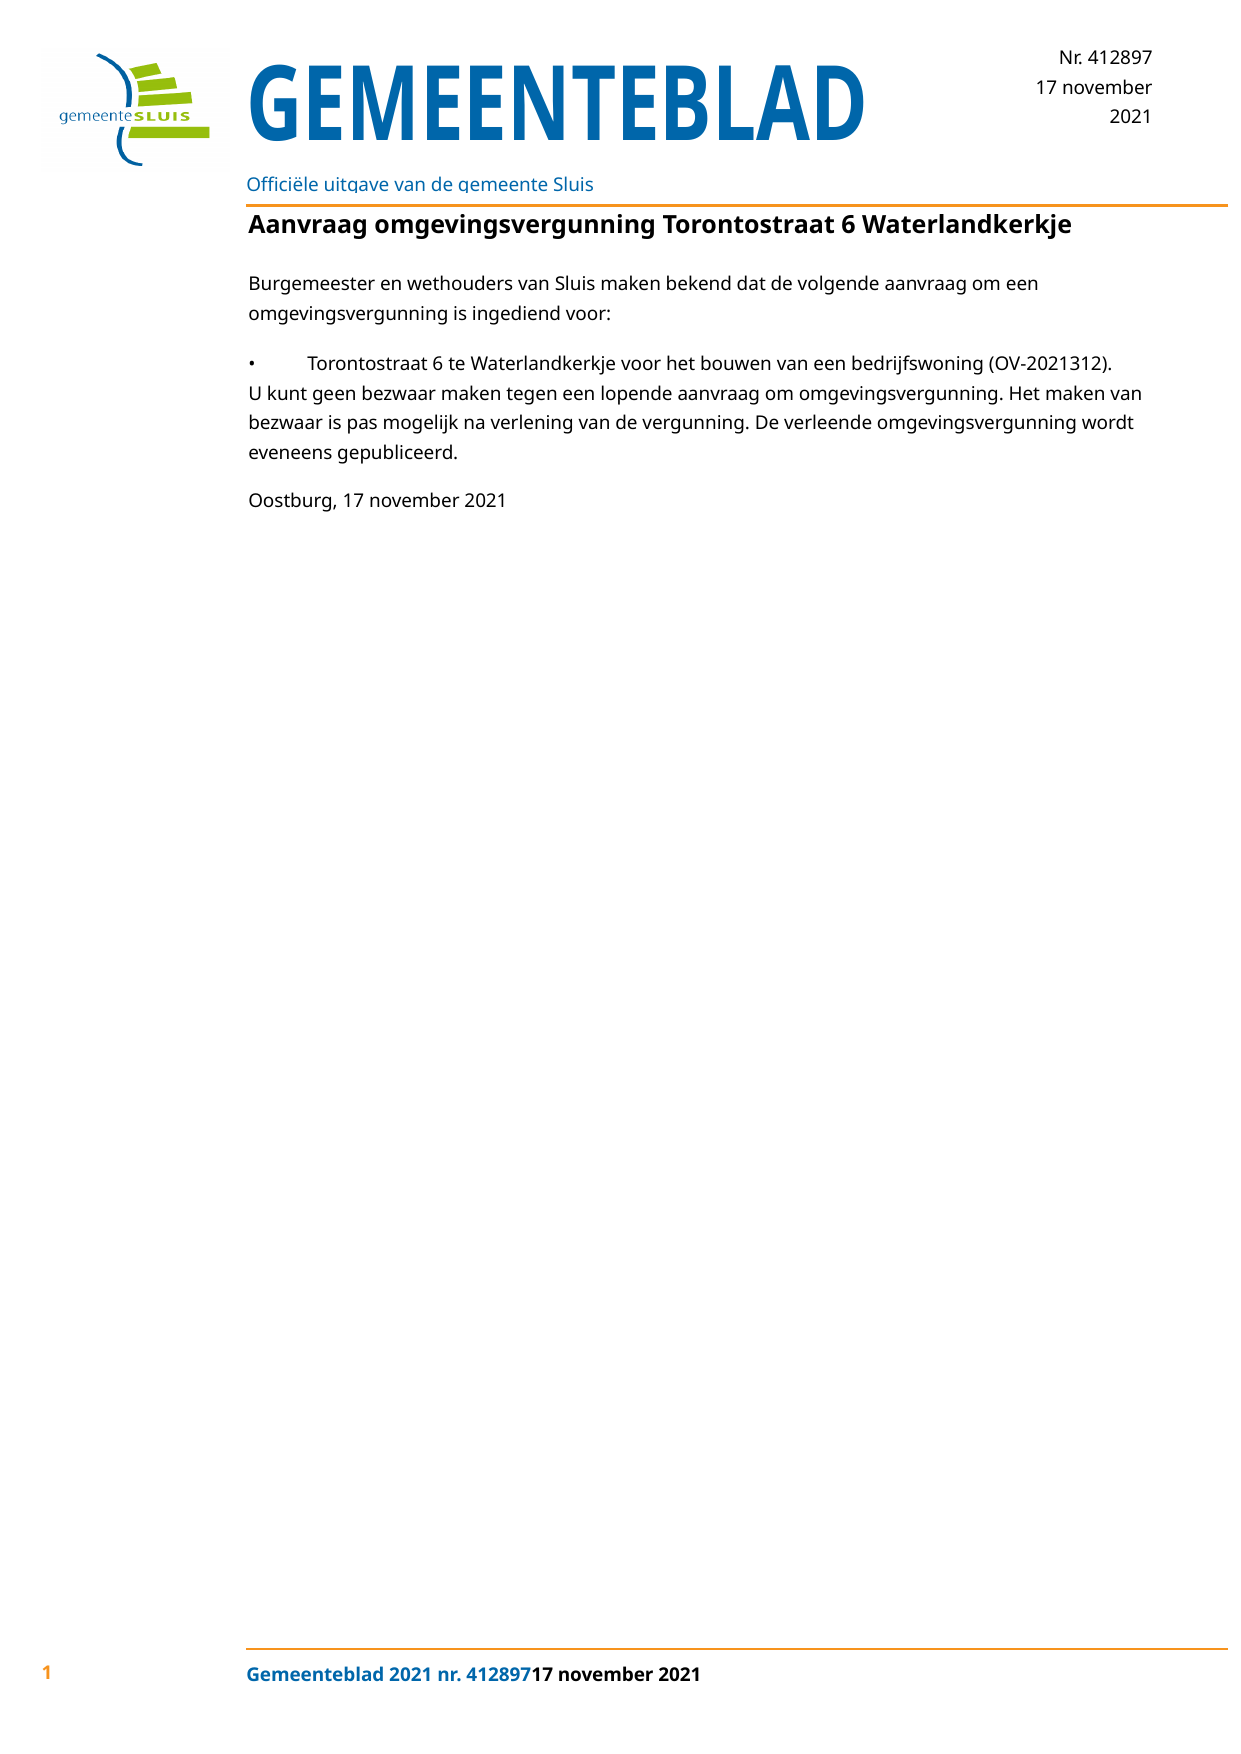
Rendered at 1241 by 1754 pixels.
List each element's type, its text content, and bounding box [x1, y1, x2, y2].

text Aanvraag omgevingsvergunning Torontostraat 6 Waterlandkerkje [248, 207, 1152, 241]
text Oostburg, 17 november 2021 [248, 487, 1152, 513]
list Torontostraat 6 te Waterlandkerkje voor het bouwen van een bedrijfswoning (OV-2021312). [248, 350, 1152, 376]
text Burgemeester en wethouders van Sluis maken bekend dat de volgende aanvraag om een omgevingsvergunning is ingediend voor: [248, 270, 1152, 326]
text U kunt geen bezwaar maken tegen een lopende aanvraag om omgevingsvergunning. Het maken van bezwaar is pas mogelijk na verlening van de vergunning. De verleende omgevingsvergunning wordt eveneens gepubliceerd. [248, 380, 1152, 465]
picture [41, 47, 231, 172]
